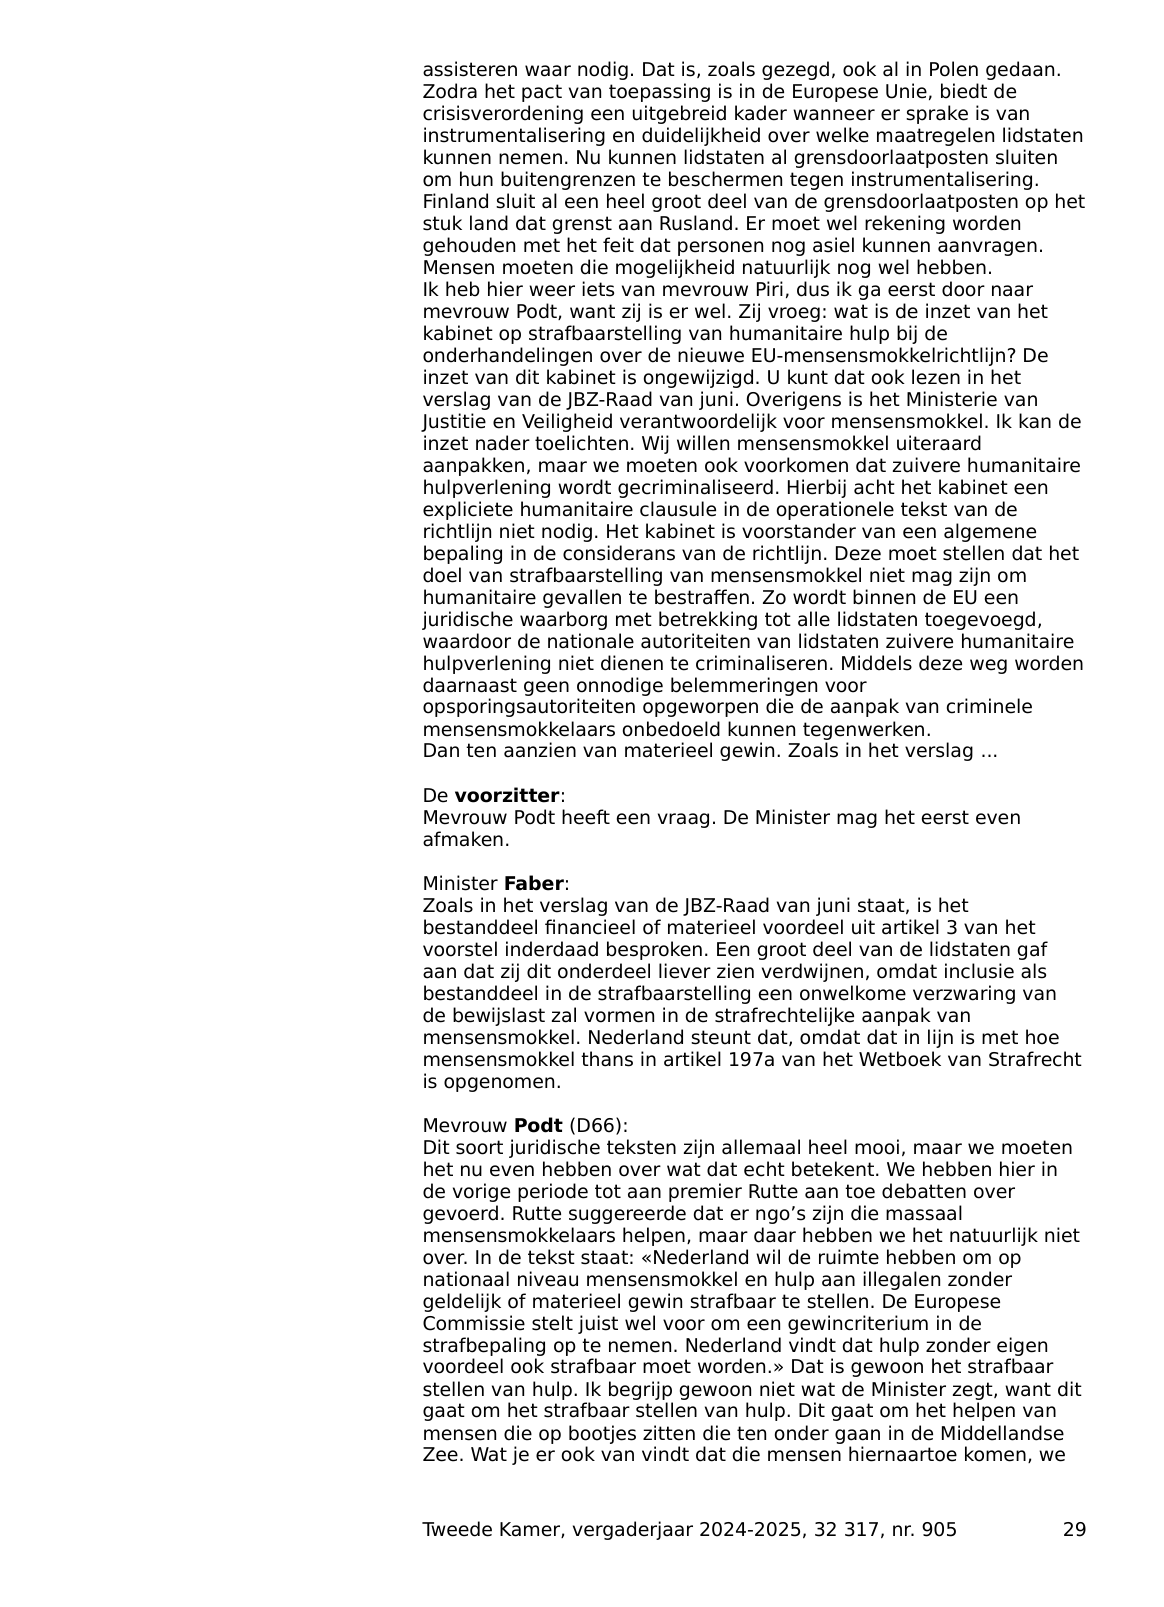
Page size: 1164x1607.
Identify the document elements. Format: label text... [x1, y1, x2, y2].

text De voorzitter: [422, 784, 1087, 807]
text Mevrouw Podt (D66): [422, 1115, 1087, 1137]
text Zoals in het verslag van de JBZ-Raad van juni staat, is het bestanddeel financieel of materieel voordeel uit artikel 3 van het voorstel inderdaad besproken. Een groot deel van de lidstaten gaf aan dat zij dit onderdeel liever zien verdwijnen, omdat inclusie als bestanddeel in de strafbaarstelling een onwelkome verzwaring van de bewijslast zal vormen in de strafrechtelijke aanpak van mensensmokkel. Nederland steunt dat, omdat dat in lijn is met hoe mensensmokkel thans in artikel 197a van het Wetboek van Strafrecht is opgenomen. [422, 895, 1087, 1092]
text Ik heb hier weer iets van mevrouw Piri, dus ik ga eerst door naar mevrouw Podt, want zij is er wel. Zij vroeg: wat is de inzet van het kabinet op strafbaarstelling van humanitaire hulp bij de onderhandelingen over de nieuwe EU-mensensmokkelrichtlijn? De inzet van dit kabinet is ongewijzigd. U kunt dat ook lezen in het verslag van de JBZ-Raad van juni. Overigens is het Ministerie van Justitie en Veiligheid verantwoordelijk voor mensensmokkel. Ik kan de inzet nader toelichten. Wij willen mensensmokkel uiteraard aanpakken, maar we moeten ook voorkomen dat zuivere humanitaire hulpverlening wordt gecriminaliseerd. Hierbij acht het kabinet een expliciete humanitaire clausule in de operationele tekst van de richtlijn niet nodig. Het kabinet is voorstander van een algemene bepaling in de considerans van de richtlijn. Deze moet stellen dat het doel van strafbaarstelling van mensensmokkel niet mag zijn om humanitaire gevallen te bestraffen. Zo wordt binnen de EU een juridische waarborg met betrekking tot alle lidstaten toegevoegd, waardoor de nationale autoriteiten van lidstaten zuivere humanitaire hulpverlening niet dienen te criminaliseren. Middels deze weg worden daarnaast geen onnodige belemmeringen voor opsporingsautoriteiten opgeworpen die de aanpak van criminele mensensmokkelaars onbedoeld kunnen tegenwerken. [422, 279, 1087, 740]
text Mevrouw Podt heeft een vraag. De Minister mag het eerst even afmaken. [422, 807, 1087, 851]
text Dit soort juridische teksten zijn allemaal heel mooi, maar we moeten het nu even hebben over wat dat echt betekent. We hebben hier in de vorige periode tot aan premier Rutte aan toe debatten over gevoerd. Rutte suggereerde dat er ngo’s zijn die massaal mensensmokkelaars helpen, maar daar hebben we het natuurlijk niet over. In de tekst staat: «Nederland wil de ruimte hebben om op nationaal niveau mensensmokkel en hulp aan illegalen zonder geldelijk of materieel gewin strafbaar te stellen. De Europese Commissie stelt juist wel voor om een gewincriterium in de strafbepaling op te nemen. Nederland vindt dat hulp zonder eigen voordeel ook strafbaar moet worden.» Dat is gewoon het strafbaar stellen van hulp. Ik begrijp gewoon niet wat de Minister zegt, want dit gaat om het strafbaar stellen van hulp. Dit gaat om het helpen van mensen die op bootjes zitten die ten onder gaan in de Middellandse Zee. Wat je er ook van vindt dat die mensen hiernaartoe komen, we [422, 1137, 1087, 1466]
text assisteren waar nodig. Dat is, zoals gezegd, ook al in Polen gedaan. Zodra het pact van toepassing is in de Europese Unie, biedt de crisisverordening een uitgebreid kader wanneer er sprake is van instrumentalisering en duidelijkheid over welke maatregelen lidstaten kunnen nemen. Nu kunnen lidstaten al grensdoorlaatposten sluiten om hun buitengrenzen te beschermen tegen instrumentalisering. Finland sluit al een heel groot deel van de grensdoorlaatposten op het stuk land dat grenst aan Rusland. Er moet wel rekening worden gehouden met het feit dat personen nog asiel kunnen aanvragen. Mensen moeten die mogelijkheid natuurlijk nog wel hebben. [422, 59, 1087, 279]
text Dan ten aanzien van materieel gewin. Zoals in het verslag ... [422, 740, 1087, 762]
text Minister Faber: [422, 873, 1087, 895]
